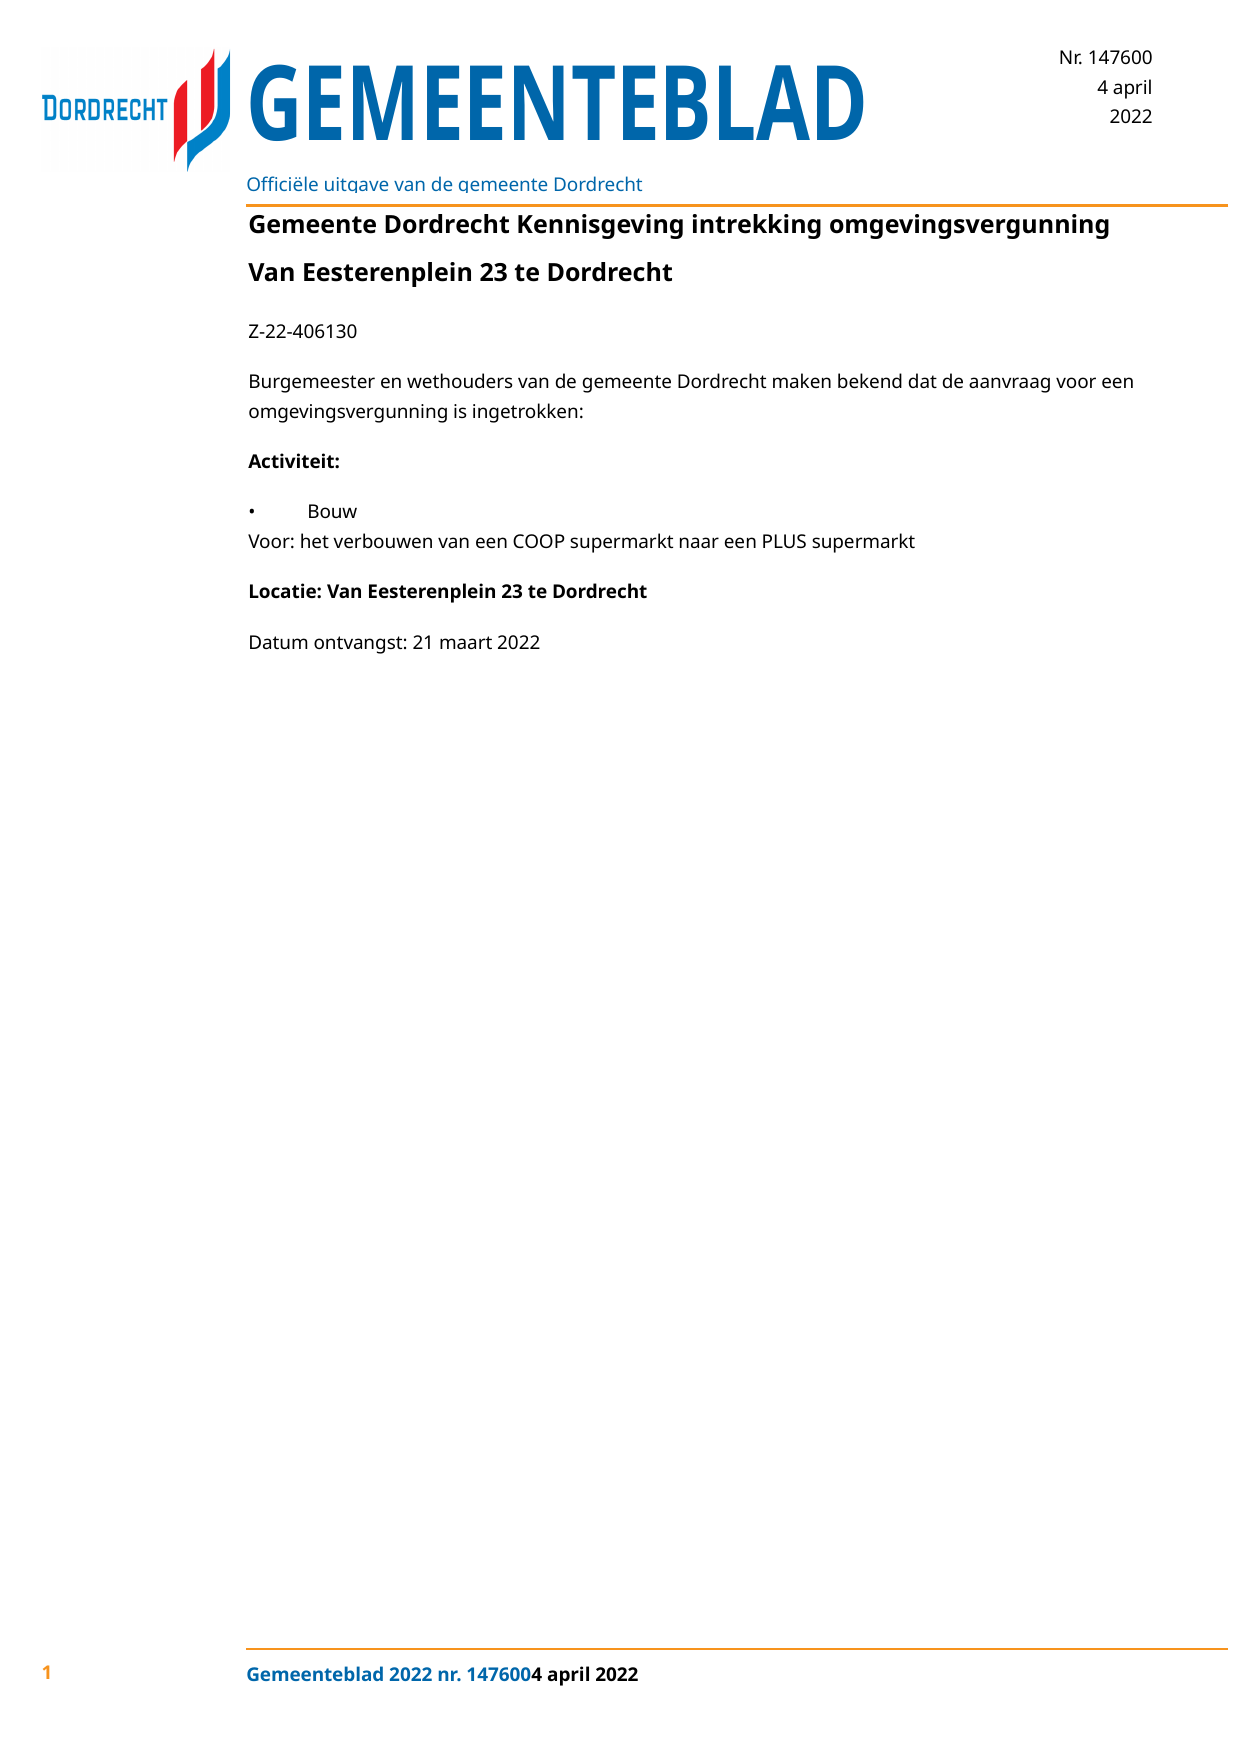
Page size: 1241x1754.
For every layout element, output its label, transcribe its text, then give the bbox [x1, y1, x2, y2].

text Voor: het verbouwen van een COOP supermarkt naar een PLUS supermarkt [248, 528, 1152, 554]
text Locatie: Van Eesterenplein 23 te Dordrecht [248, 579, 1152, 604]
text Z-22-406130 [248, 318, 1152, 344]
text Burgemeester en wethouders van de gemeente Dordrecht maken bekend dat de aanvraag voor een omgevingsvergunning is ingetrokken: [248, 368, 1152, 424]
picture [41, 47, 231, 172]
text Activiteit: [248, 448, 1152, 474]
text Datum ontvangst: 21 maart 2022 [248, 629, 1152, 655]
list Bouw [248, 499, 1152, 524]
text Gemeente Dordrecht Kennisgeving intrekking omgevingsvergunning Van Eesterenplein 23 te Dordrecht [248, 207, 1152, 288]
